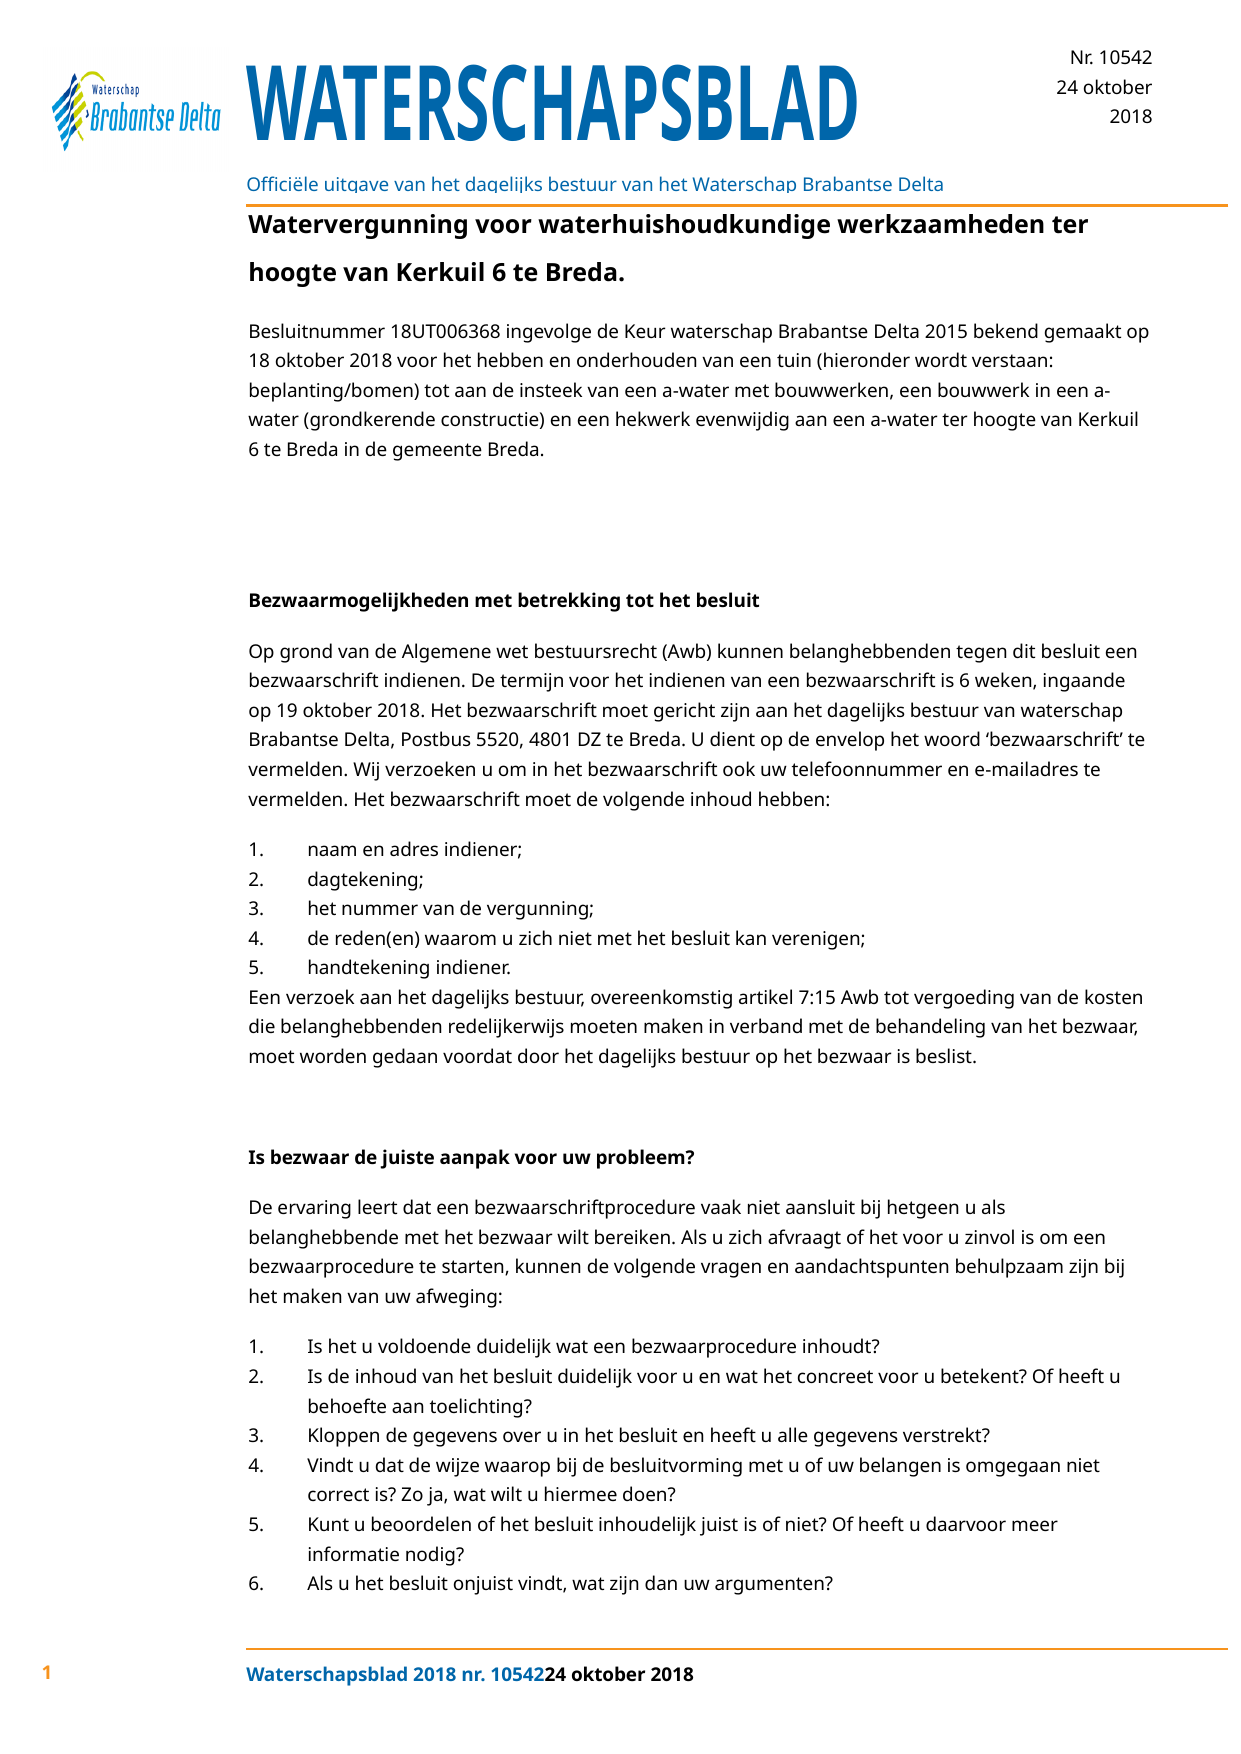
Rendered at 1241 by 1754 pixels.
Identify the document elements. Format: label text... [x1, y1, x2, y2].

text Is bezwaar de juiste aanpak voor uw probleem? [248, 1144, 1152, 1170]
text Bezwaarmogelijkheden met betrekking tot het besluit [248, 587, 1152, 613]
text Watervergunning voor waterhuishoudkundige werkzaamheden ter hoogte van Kerkuil 6 te Breda. [248, 207, 1152, 288]
list Is de inhoud van het besluit duidelijk voor u en wat het concreet voor u betekent? Of heeft u behoefte aan toelichting? [248, 1363, 1152, 1419]
list Kunt u beoordelen of het besluit inhoudelijk juist is of niet? Of heeft u daarvoor meer informatie nodig? [248, 1511, 1152, 1567]
list handtekening indiener. [248, 954, 1152, 980]
picture [41, 47, 231, 172]
list Is het u voldoende duidelijk wat een bezwaarprocedure inhoudt? [248, 1334, 1152, 1359]
text De ervaring leert dat een bezwaarschriftprocedure vaak niet aansluit bij hetgeen u als belanghebbende met het bezwaar wilt bereiken. Als u zich afvraagt of het voor u zinvol is om een bezwaarprocedure te starten, kunnen de volgende vragen en aandachtspunten behulpzaam zijn bij het maken van uw afweging: [248, 1194, 1152, 1309]
list Kloppen de gegevens over u in het besluit en heeft u alle gegevens verstrekt? [248, 1422, 1152, 1448]
list Als u het besluit onjuist vindt, wat zijn dan uw argumenten? [248, 1570, 1152, 1596]
text Op grond van de Algemene wet bestuursrecht (Awb) kunnen belanghebbenden tegen dit besluit een bezwaarschrift indienen. De termijn voor het indienen van een bezwaarschrift is 6 weken, ingaande op 19 oktober 2018. Het bezwaarschrift moet gericht zijn aan het dagelijks bestuur van waterschap Brabantse Delta, Postbus 5520, 4801 DZ te Breda. U dient op de envelop het woord ‘bezwaarschrift’ te vermelden. Wij verzoeken u om in het bezwaarschrift ook uw telefoonnummer en e‑mailadres te vermelden. Het bezwaarschrift moet de volgende inhoud hebben: [248, 638, 1152, 812]
list naam en adres indiener; [248, 836, 1152, 862]
list Vindt u dat de wijze waarop bij de besluitvorming met u of uw belangen is omgegaan niet correct is? Zo ja, wat wilt u hiermee doen? [248, 1452, 1152, 1507]
text Besluitnummer 18UT006368 ingevolge de Keur waterschap Brabantse Delta 2015 bekend gemaakt op 18 oktober 2018 voor het hebben en onderhouden van een tuin (hieronder wordt verstaan: beplanting/bomen) tot aan de insteek van een a-water met bouwwerken, een bouwwerk in een a-water (grondkerende constructie) en een hekwerk evenwijdig aan een a-water ter hoogte van Kerkuil 6 te Breda in de gemeente Breda. [248, 318, 1152, 462]
list dagtekening; [248, 866, 1152, 892]
list het nummer van de vergunning; [248, 895, 1152, 921]
text Een verzoek aan het dagelijks bestuur, overeenkomstig artikel 7:15 Awb tot vergoeding van de kosten die belanghebbenden redelijkerwijs moeten maken in verband met de behandeling van het bezwaar, moet worden gedaan voordat door het dagelijks bestuur op het bezwaar is beslist. [248, 984, 1152, 1069]
list de reden(en) waarom u zich niet met het besluit kan verenigen; [248, 925, 1152, 951]
